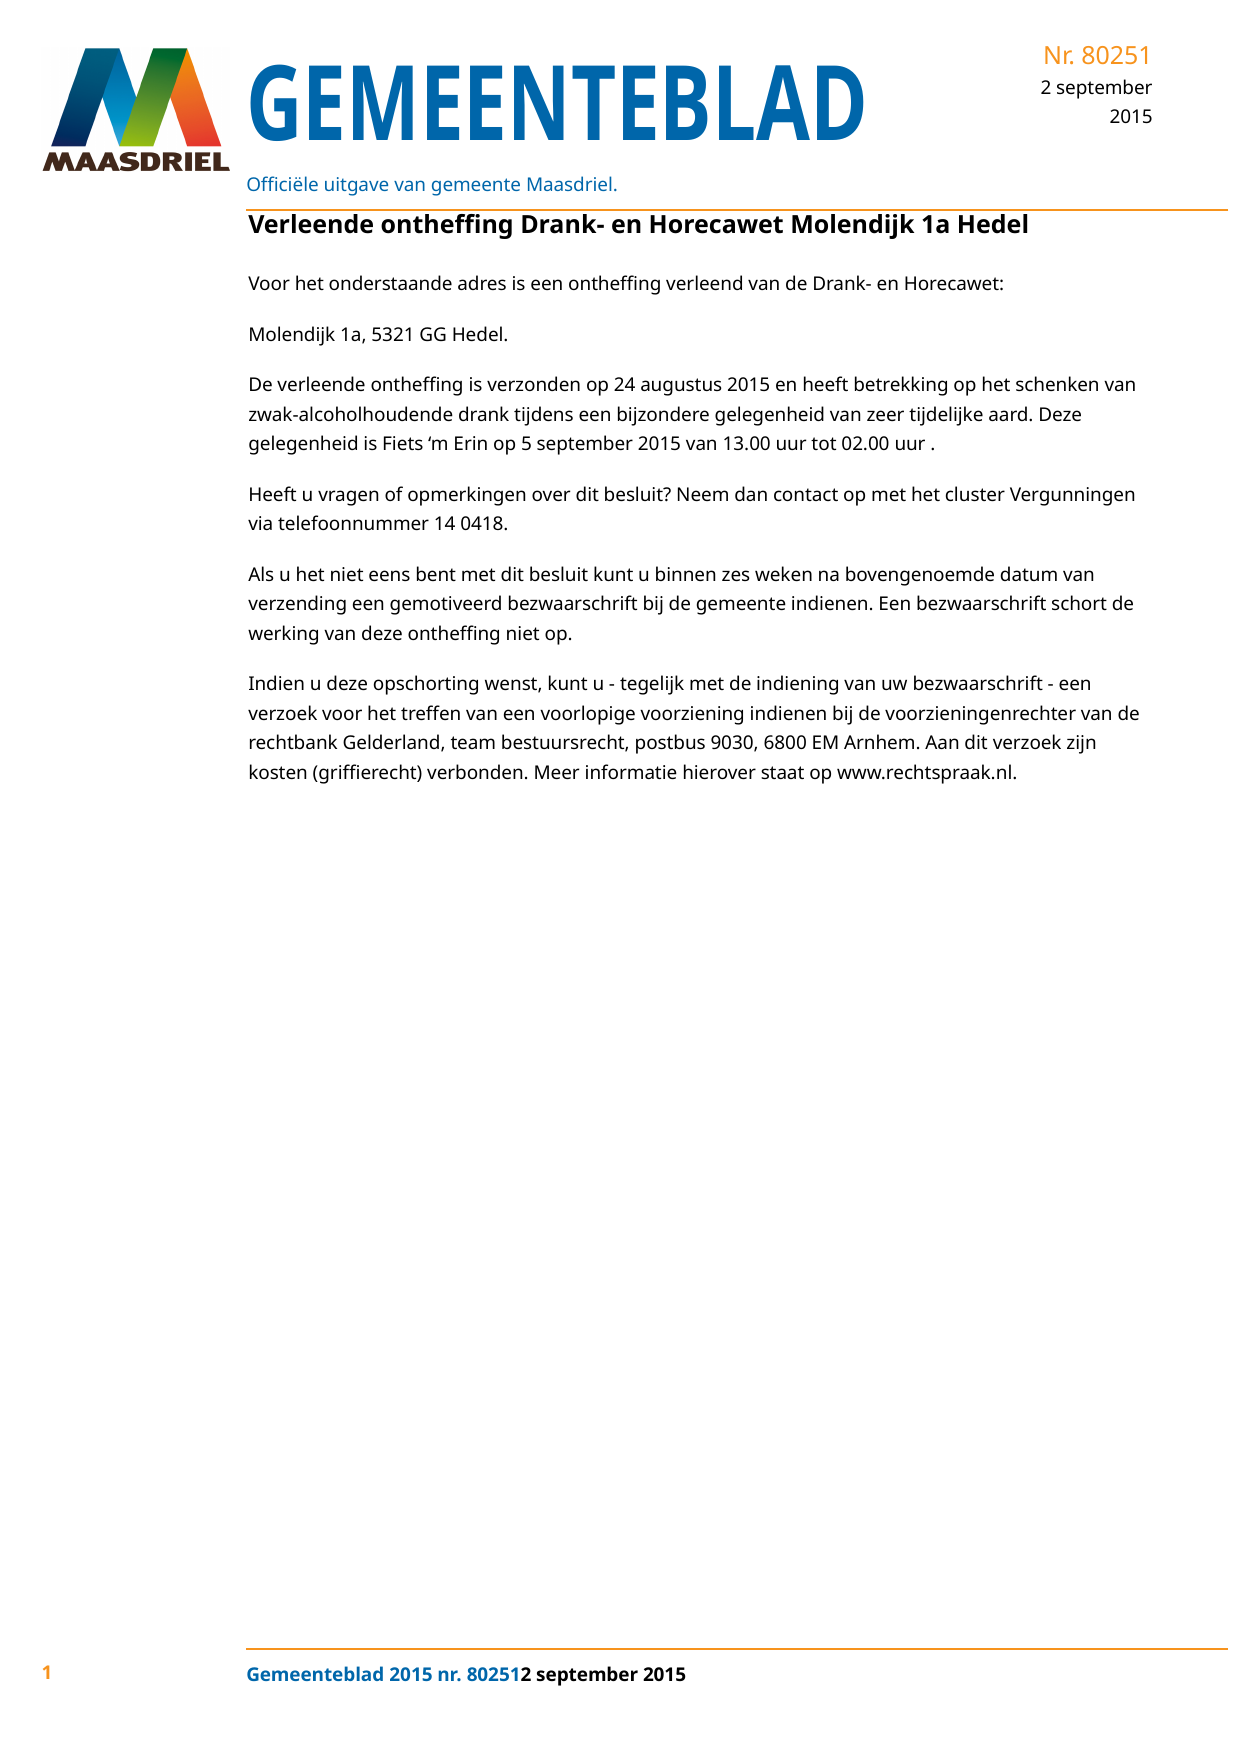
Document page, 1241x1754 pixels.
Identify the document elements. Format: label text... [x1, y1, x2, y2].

text Indien u deze opschorting wenst, kunt u - tegelijk met de indiening van uw bezwaarschrift - een verzoek voor het treffen van een voorlopige voorziening indienen bij de voorzieningenrechter van de rechtbank Gelderland, team bestuursrecht, postbus 9030, 6800 EM Arnhem. Aan dit verzoek zijn kosten (griffierecht) verbonden. Meer informatie hierover staat op www.rechtspraak.nl. [248, 670, 1152, 785]
text De verleende ontheffing is verzonden op 24 augustus 2015 en heeft betrekking op het schenken van zwak-alcoholhoudende drank tijdens een bijzondere gelegenheid van zeer tijdelijke aard. Deze gelegenheid is Fiets ‘m Erin op 5 september 2015 van 13.00 uur tot 02.00 uur . [248, 371, 1152, 456]
text Voor het onderstaande adres is een ontheffing verleend van de Drank- en Horecawet: [248, 270, 1152, 296]
picture [41, 47, 231, 172]
text Molendijk 1a, 5321 GG Hedel. [248, 321, 1152, 346]
text Verleende ontheffing Drank- en Horecawet Molendijk 1a Hedel [248, 211, 1152, 241]
text Heeft u vragen of opmerkingen over dit besluit? Neem dan contact op met het cluster Vergunningen via telefoonnummer 14 0418. [248, 481, 1152, 536]
text Als u het niet eens bent met dit besluit kunt u binnen zes weken na bovengenoemde datum van verzending een gemotiveerd bezwaarschrift bij de gemeente indienen. Een bezwaarschrift schort de werking van deze ontheffing niet op. [248, 561, 1152, 646]
